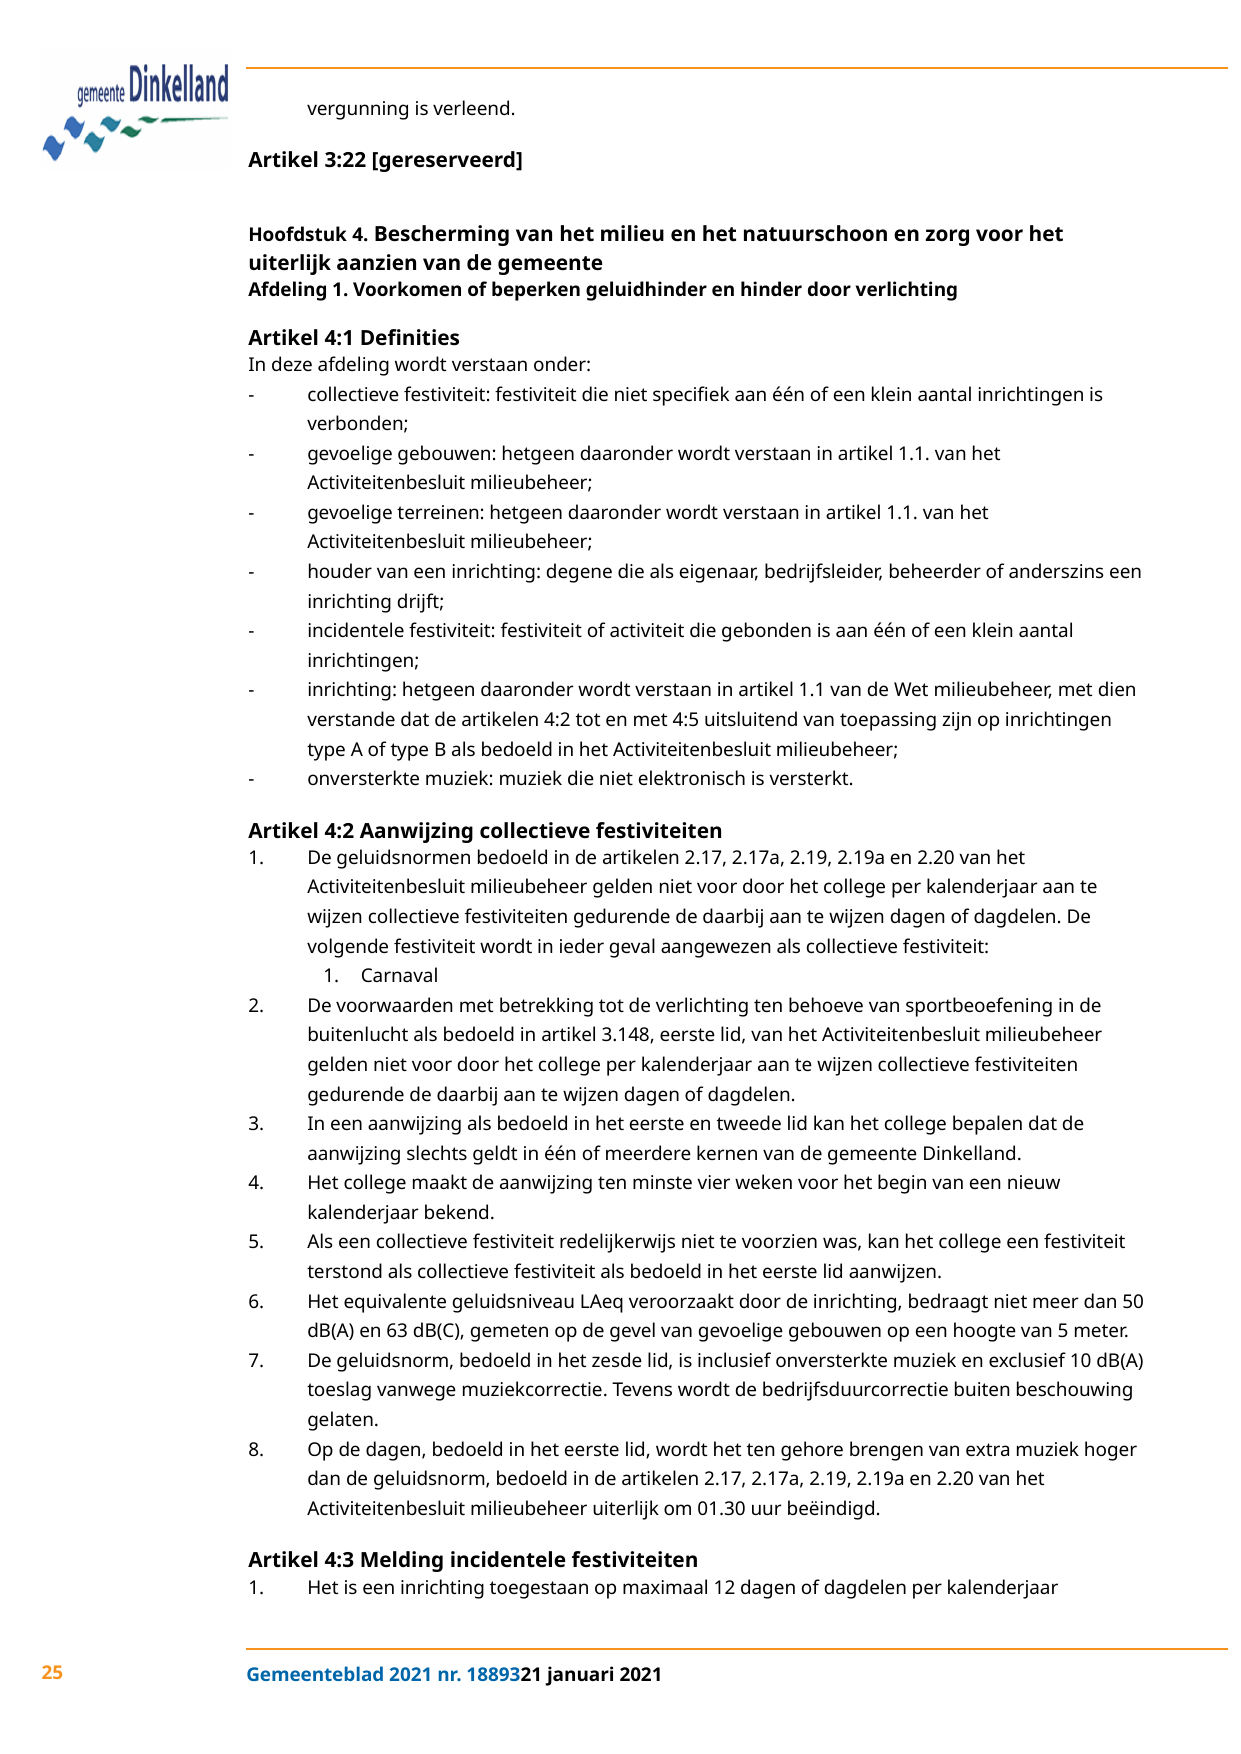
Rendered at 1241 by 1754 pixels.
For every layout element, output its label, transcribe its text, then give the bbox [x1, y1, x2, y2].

list In een aanwijzing als bedoeld in het eerste en tweede lid kan het college bepalen dat de aanwijzing slechts geldt in één of meerdere kernen van de gemeente Dinkelland. [248, 1110, 1152, 1166]
list collectieve festiviteit: festiviteit die niet specifiek aan één of een klein aantal inrichtingen is verbonden; [248, 381, 1152, 436]
list gevoelige terreinen: hetgeen daaronder wordt verstaan in artikel 1.1. van het Activiteitenbesluit milieubeheer; [248, 499, 1152, 554]
list incidentele festiviteit: festiviteit of activiteit die gebonden is aan één of een klein aantal inrichtingen; [248, 617, 1152, 673]
text Artikel 4:1 Definities [248, 323, 1152, 351]
list Op de dagen, bedoeld in het eerste lid, wordt het ten gehore brengen van extra muziek hoger dan de geluidsnorm, bedoeld in de artikelen 2.17, 2.17a, 2.19, 2.19a en 2.20 van het Activiteitenbesluit milieubeheer uiterlijk om 01.30 uur beëindigd. [248, 1436, 1152, 1521]
list De geluidsnormen bedoeld in de artikelen 2.17, 2.17a, 2.19, 2.19a en 2.20 van het Activiteitenbesluit milieubeheer gelden niet voor door het college per kalenderjaar aan te wijzen collectieve festiviteiten gedurende de daarbij aan te wijzen dagen of dagdelen. De volgende festiviteit wordt in ieder geval aangewezen als collectieve festiviteit: [248, 844, 1152, 959]
list Het college maakt de aanwijzing ten minste vier weken voor het begin van een nieuw kalenderjaar bekend. [248, 1169, 1152, 1225]
list De geluidsnorm, bedoeld in het zesde lid, is inclusief onversterkte muziek en exclusief 10 dB(A) toeslag vanwege muziekcorrectie. Tevens wordt de bedrijfsduurcorrectie buiten beschouwing gelaten. [248, 1347, 1152, 1432]
text Artikel 4:2 Aanwijzing collectieve festiviteiten [248, 816, 1152, 844]
list onversterkte muziek: muziek die niet elektronisch is versterkt. [248, 765, 1152, 791]
text In deze afdeling wordt verstaan onder: [248, 351, 1152, 377]
text Artikel 4:3 Melding incidentele festiviteiten [248, 1545, 1152, 1574]
list houder van een inrichting: degene die als eigenaar, bedrijfsleider, beheerder of anderszins een inrichting drijft; [248, 558, 1152, 613]
list vergunning is verleend. [248, 95, 1152, 121]
text Afdeling 1. Voorkomen of beperken geluidhinder en hinder door verlichting [248, 276, 1152, 302]
list gevoelige gebouwen: hetgeen daaronder wordt verstaan in artikel 1.1. van het Activiteitenbesluit milieubeheer; [248, 440, 1152, 495]
picture [41, 47, 231, 172]
text Artikel 3:22 [gereserveerd] [248, 145, 1152, 174]
text Hoofdstuk 4. Bescherming van het milieu en het natuurschoon en zorg voor het uiterlijk aanzien van de gemeente [248, 219, 1152, 276]
list Het is een inrichting toegestaan op maximaal 12 dagen of dagdelen per kalenderjaar [248, 1574, 1152, 1599]
list Het equivalente geluidsniveau LAeq veroorzaakt door de inrichting, bedraagt niet meer dan 50 dB(A) en 63 dB(C), gemeten op de gevel van gevoelige gebouwen op een hoogte van 5 meter. [248, 1288, 1152, 1343]
list inrichting: hetgeen daaronder wordt verstaan in artikel 1.1 van de Wet milieubeheer, met dien verstande dat de artikelen 4:2 tot en met 4:5 uitsluitend van toepassing zijn op inrichtingen type A of type B als bedoeld in het Activiteitenbesluit milieubeheer; [248, 677, 1152, 761]
list Carnaval [323, 962, 1152, 988]
list Als een collectieve festiviteit redelijkerwijs niet te voorzien was, kan het college een festiviteit terstond als collectieve festiviteit als bedoeld in het eerste lid aanwijzen. [248, 1229, 1152, 1284]
list De voorwaarden met betrekking tot de verlichting ten behoeve van sportbeoefening in de buitenlucht als bedoeld in artikel 3.148, eerste lid, van het Activiteitenbesluit milieubeheer gelden niet voor door het college per kalenderjaar aan te wijzen collectieve festiviteiten gedurende de daarbij aan te wijzen dagen of dagdelen. [248, 992, 1152, 1107]
